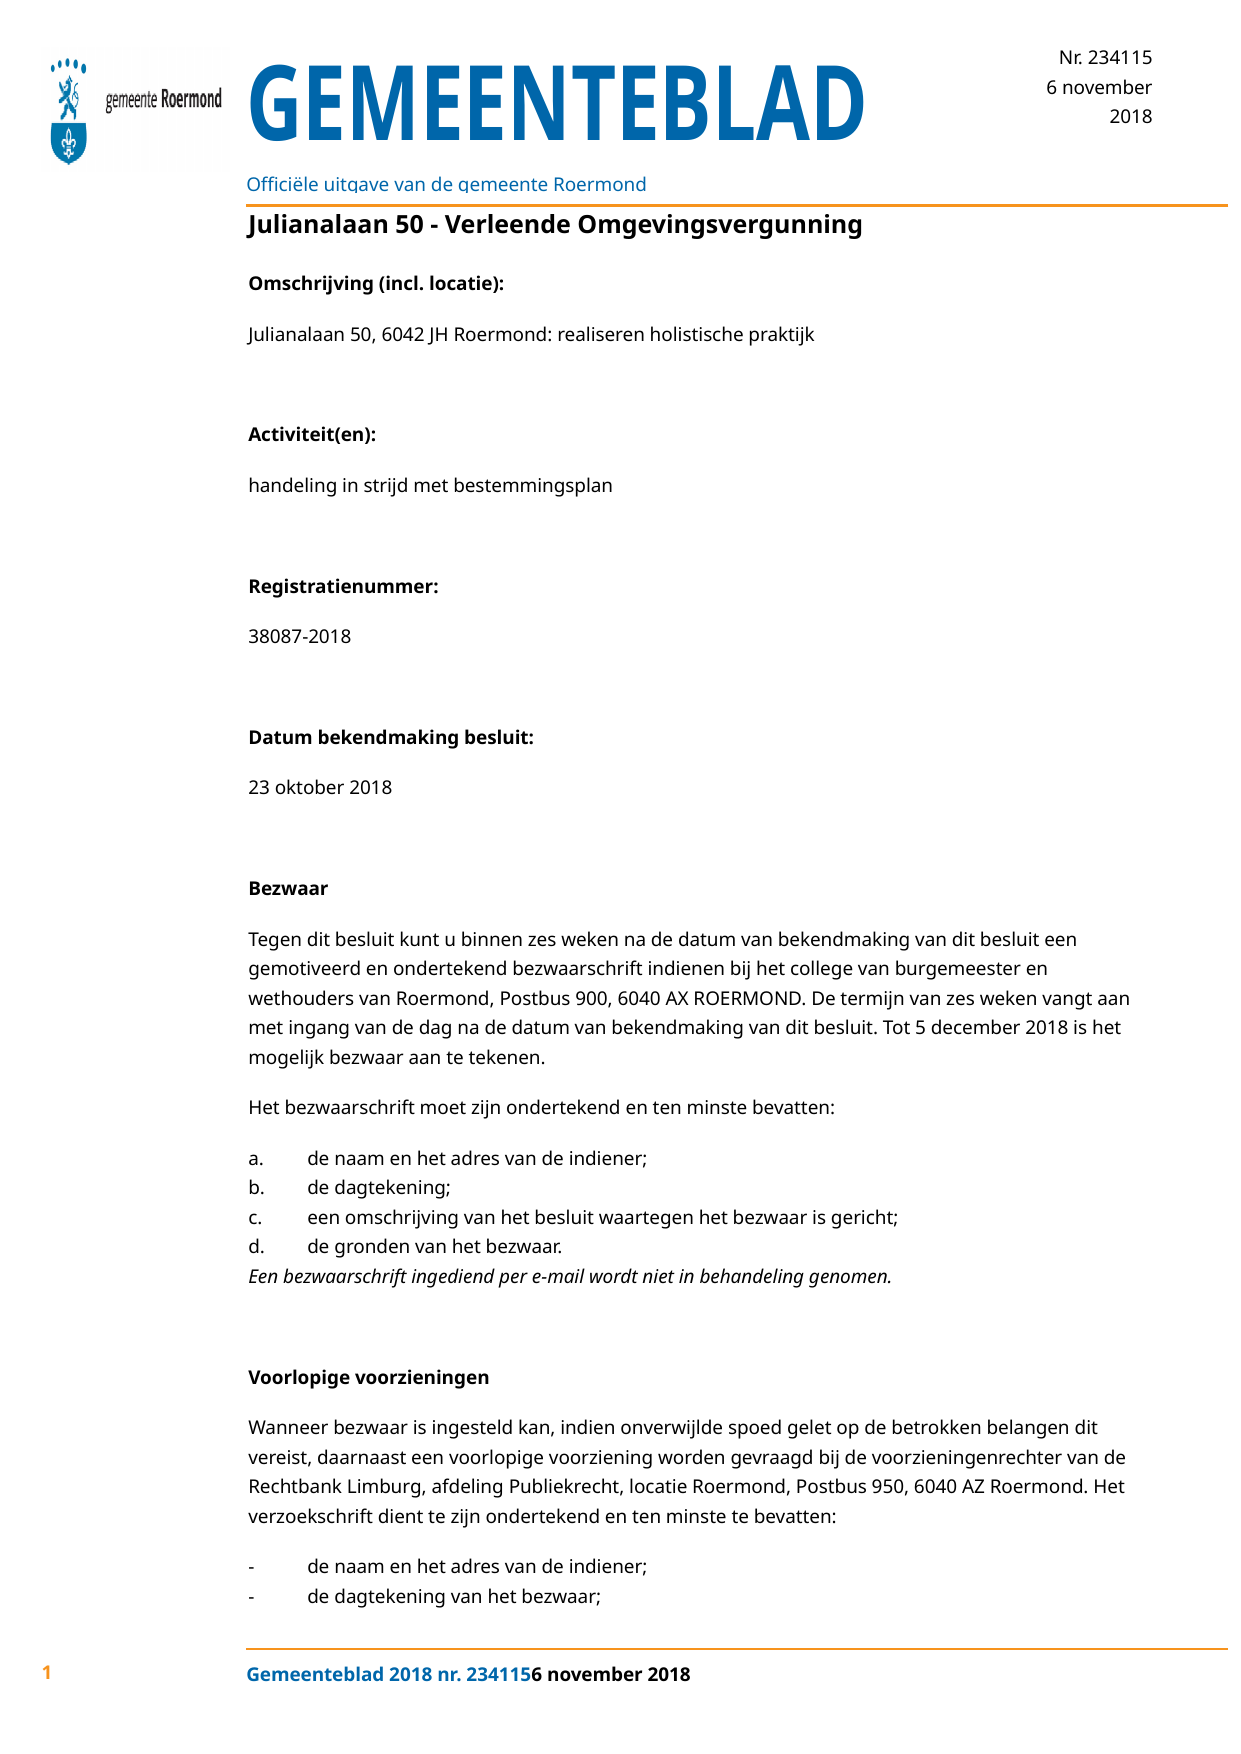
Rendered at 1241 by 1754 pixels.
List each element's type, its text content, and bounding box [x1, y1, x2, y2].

list de dagtekening; [248, 1174, 1152, 1200]
text Wanneer bezwaar is ingesteld kan, indien onverwijlde spoed gelet op de betrokken belangen dit vereist, daarnaast een voorlopige voorziening worden gevraagd bij de voorzieningenrechter van de Rechtbank Limburg, afdeling Publiekrecht, locatie Roermond, Postbus 950, 6040 AZ Roermond. Het verzoekschrift dient te zijn ondertekend en ten minste te bevatten: [248, 1414, 1152, 1529]
text Voorlopige voorzieningen [248, 1364, 1152, 1390]
list de naam en het adres van de indiener; [248, 1554, 1152, 1579]
text handeling in strijd met bestemmingsplan [248, 472, 1152, 498]
picture [41, 47, 231, 172]
list een omschrijving van het besluit waartegen het bezwaar is gericht; [248, 1204, 1152, 1230]
text 38087-2018 [248, 623, 1152, 649]
text Omschrijving (incl. locatie): [248, 270, 1152, 296]
text Activiteit(en): [248, 422, 1152, 447]
text Tegen dit besluit kunt u binnen zes weken na de datum van bekendmaking van dit besluit een gemotiveerd en ondertekend bezwaarschrift indienen bij het college van burgemeester en wethouders van Roermond, Postbus 900, 6040 AX ROERMOND. De termijn van zes weken vangt aan met ingang van de dag na de datum van bekendmaking van dit besluit. Tot 5 december 2018 is het mogelijk bezwaar aan te tekenen. [248, 926, 1152, 1070]
text Een bezwaarschrift ingediend per e-mail wordt niet in behandeling genomen. [248, 1263, 1152, 1289]
text Bezwaar [248, 875, 1152, 901]
text Julianalaan 50, 6042 JH Roermond: realiseren holistische praktijk [248, 321, 1152, 346]
text 23 oktober 2018 [248, 774, 1152, 800]
list de naam en het adres van de indiener; [248, 1145, 1152, 1171]
text Het bezwaarschrift moet zijn ondertekend en ten minste bevatten: [248, 1094, 1152, 1120]
text Registratienummer: [248, 573, 1152, 598]
list de gronden van het bezwaar. [248, 1234, 1152, 1259]
list de dagtekening van het bezwaar; [248, 1583, 1152, 1609]
text Datum bekendmaking besluit: [248, 724, 1152, 750]
text Julianalaan 50 - Verleende Omgevingsvergunning [248, 207, 1152, 241]
